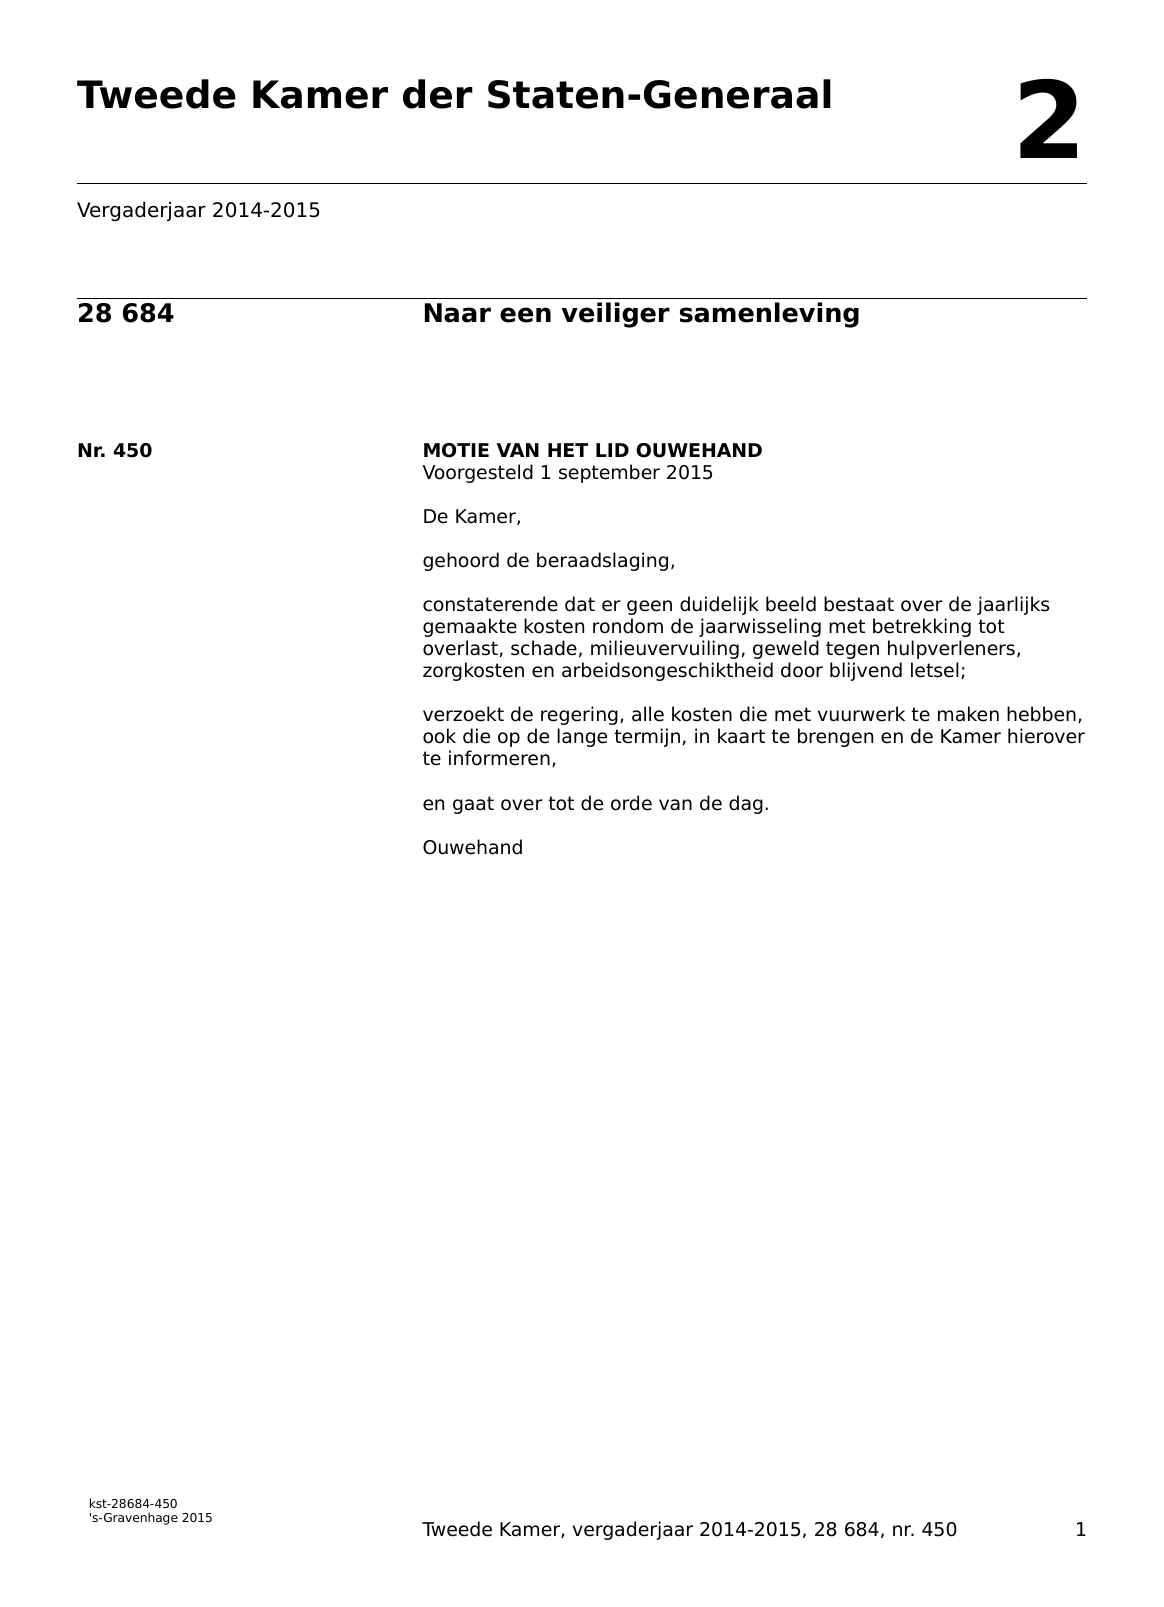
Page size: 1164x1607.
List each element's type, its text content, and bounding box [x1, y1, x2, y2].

text De Kamer, [422, 506, 1087, 528]
text en gaat over tot de orde van de dag. [422, 792, 1087, 814]
table_cell Vergaderjaar 2014-2015 [77, 184, 1087, 298]
text 's-Gravenhage 2015 [88, 1511, 323, 1525]
subtitle Nr. 450 MOTIE VAN HET LID OUWEHAND [77, 440, 1087, 462]
text verzoekt de regering, alle kosten die met vuurwerk te maken hebben, ook die op de lange termijn, in kaart te brengen en de Kamer hierover te informeren, [422, 704, 1087, 770]
text kst-28684-450 [88, 1497, 323, 1511]
text gehoord de beraadslaging, [422, 550, 1087, 572]
table_header Tweede Kamer der Staten-Generaal [77, 59, 886, 183]
text constaterende dat er geen duidelijk beeld bestaat over de jaarlijks gemaakte kosten rondom de jaarwisseling met betrekking tot overlast, schade, milieuvervuiling, geweld tegen hulpverleners, zorgkosten en arbeidsongeschiktheid door blijvend letsel; [422, 594, 1087, 682]
text Ouwehand [422, 837, 1087, 858]
table_header 2 [886, 59, 1087, 183]
text Voorgesteld 1 september 2015 [422, 462, 1087, 484]
subtitle 28 684 Naar een veiliger samenleving [77, 299, 1087, 329]
